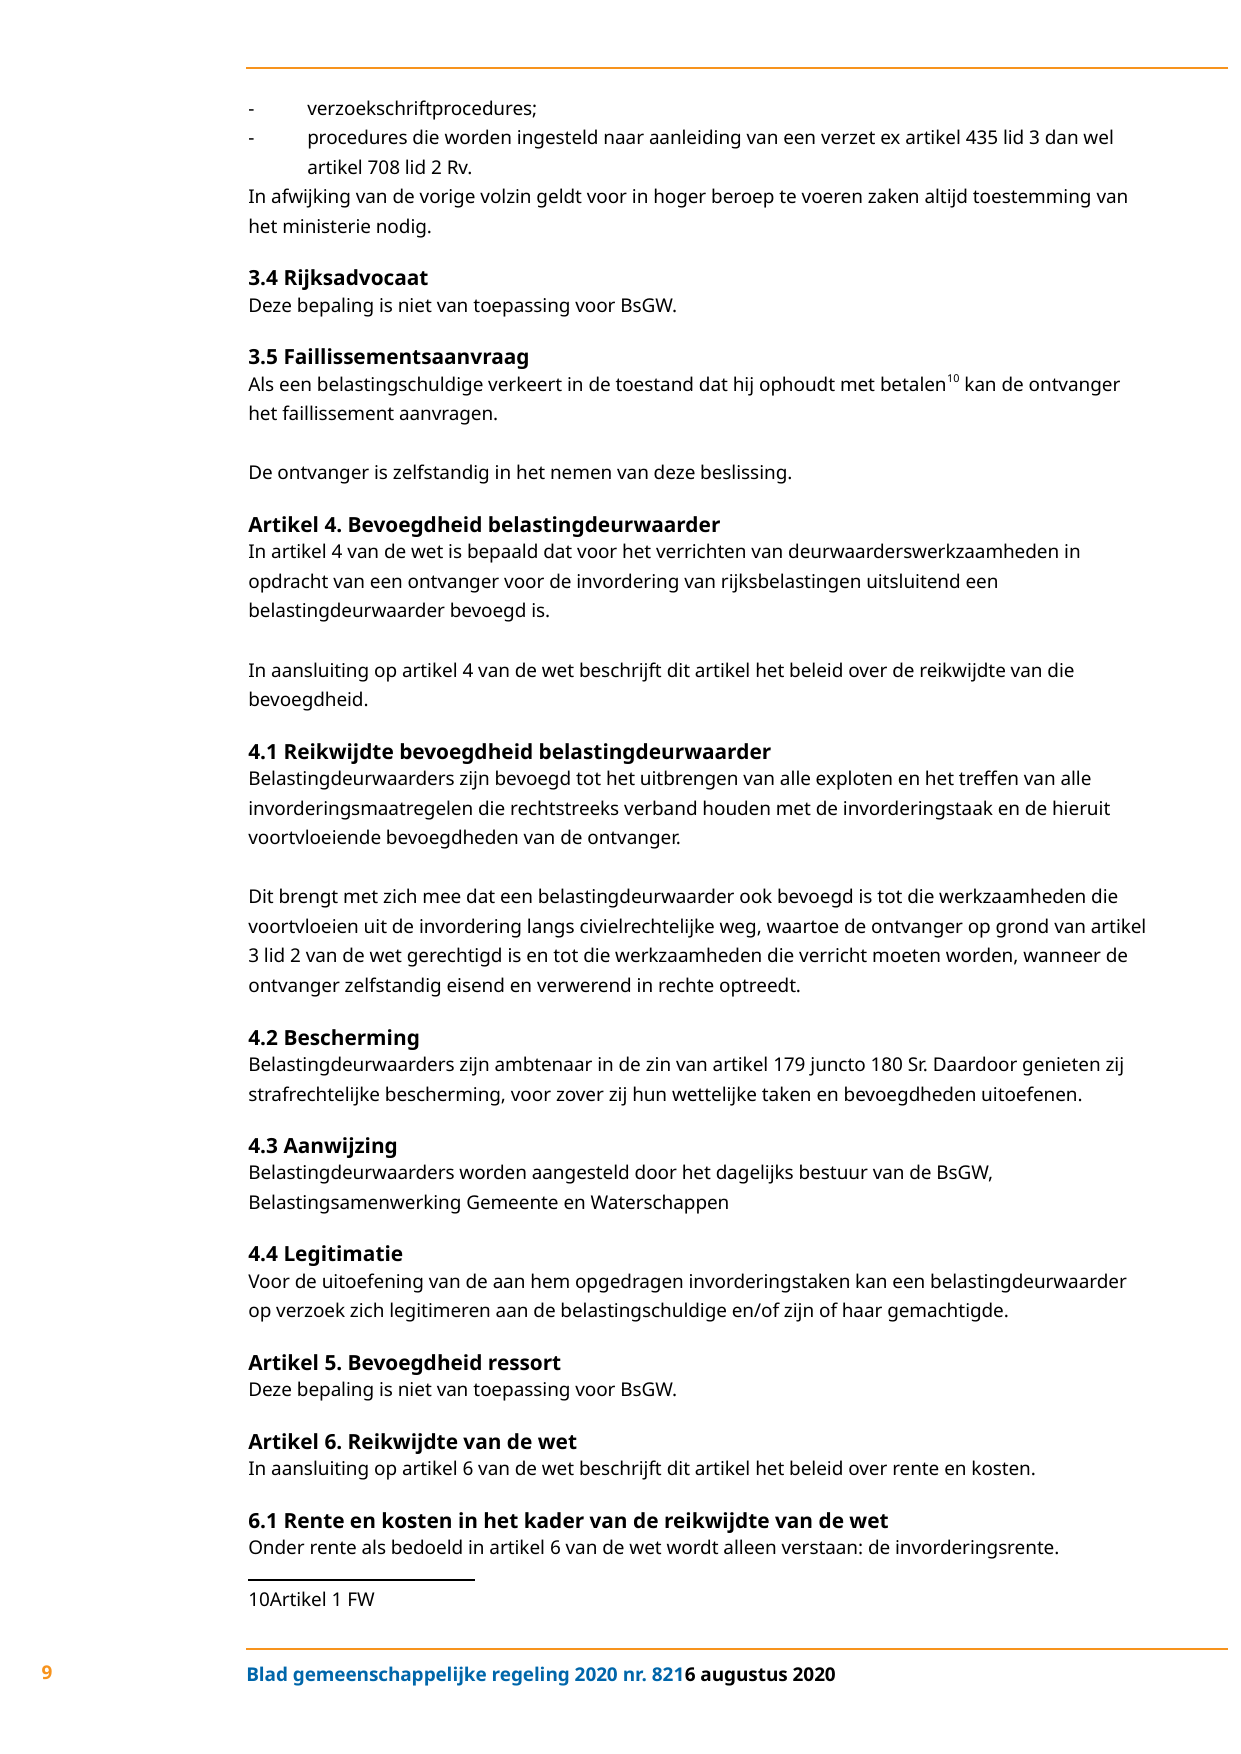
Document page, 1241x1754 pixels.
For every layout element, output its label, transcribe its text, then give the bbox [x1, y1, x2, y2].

text 4.2 Bescherming [248, 1023, 1152, 1051]
list verzoekschriftprocedures; [248, 95, 1152, 121]
text Belastingdeurwaarders zijn ambtenaar in de zin van artikel 179 juncto 180 Sr. Daardoor genieten zij strafrechtelijke bescherming, voor zover zij hun wettelijke taken en bevoegdheden uitoefenen. [248, 1051, 1152, 1106]
text 6.1 Rente en kosten in het kader van de reikwijdte van de wet [248, 1506, 1152, 1534]
text 4.1 Reikwijdte bevoegdheid belastingdeurwaarder [248, 737, 1152, 765]
text In aansluiting op artikel 6 van de wet beschrijft dit artikel het beleid over rente en kosten. [248, 1455, 1152, 1481]
text 4.3 Aanwijzing [248, 1131, 1152, 1159]
text Onder rente als bedoeld in artikel 6 van de wet wordt alleen verstaan: de invorderingsrente. [248, 1534, 1152, 1560]
text 4.4 Legitimatie [248, 1239, 1152, 1268]
text In artikel 4 van de wet is bepaald dat voor het verrichten van deurwaarderswerkzaamheden in opdracht van een ontvanger voor de invordering van rijksbelastingen uitsluitend een belastingdeurwaarder bevoegd is. [248, 538, 1152, 623]
text 3.4 Rijksadvocaat [248, 263, 1152, 292]
text In afwijking van de vorige volzin geldt voor in hoger beroep te voeren zaken altijd toestemming van het ministerie nodig. [248, 183, 1152, 239]
picture [41, 47, 231, 172]
text 3.5 Faillissementsaanvraag [248, 342, 1152, 371]
text Artikel 1 FW [248, 1586, 1152, 1612]
text Artikel 4. Bevoegdheid belastingdeurwaarder [248, 510, 1152, 538]
text Belastingdeurwaarders worden aangesteld door het dagelijks bestuur van de BsGW, Belastingsamenwerking Gemeente en Waterschappen [248, 1159, 1152, 1215]
text De ontvanger is zelfstandig in het nemen van deze beslissing. [248, 459, 1152, 485]
text Voor de uitoefening van de aan hem opgedragen invorderingstaken kan een belastingdeurwaarder op verzoek zich legitimeren aan de belastingschuldige en/of zijn of haar gemachtigde. [248, 1268, 1152, 1323]
text Deze bepaling is niet van toepassing voor BsGW. [248, 292, 1152, 318]
text Deze bepaling is niet van toepassing voor BsGW. [248, 1376, 1152, 1402]
text Belastingdeurwaarders zijn bevoegd tot het uitbrengen van alle exploten en het treffen van alle invorderingsmaatregelen die rechtstreeks verband houden met de invorderingstaak en de hieruit voortvloeiende bevoegdheden van de ontvanger. [248, 765, 1152, 850]
text Dit brengt met zich mee dat een belastingdeurwaarder ook bevoegd is tot die werkzaamheden die voortvloeien uit de invordering langs civielrechtelijke weg, waartoe de ontvanger op grond van artikel 3 lid 2 van de wet gerechtigd is en tot die werkzaamheden die verricht moeten worden, wanneer de ontvanger zelfstandig eisend en verwerend in rechte optreedt. [248, 883, 1152, 998]
list procedures die worden ingesteld naar aanleiding van een verzet ex artikel 435 lid 3 dan wel artikel 708 lid 2 Rv. [248, 124, 1152, 180]
text In aansluiting op artikel 4 van de wet beschrijft dit artikel het beleid over de reikwijdte van die bevoegdheid. [248, 657, 1152, 712]
text Artikel 5. Bevoegdheid ressort [248, 1348, 1152, 1376]
text Als een belastingschuldige verkeert in de toestand dat hij ophoudt met betalen kan de ontvanger het faillissement aanvragen. [248, 371, 1152, 426]
text Artikel 6. Reikwijdte van de wet [248, 1427, 1152, 1455]
